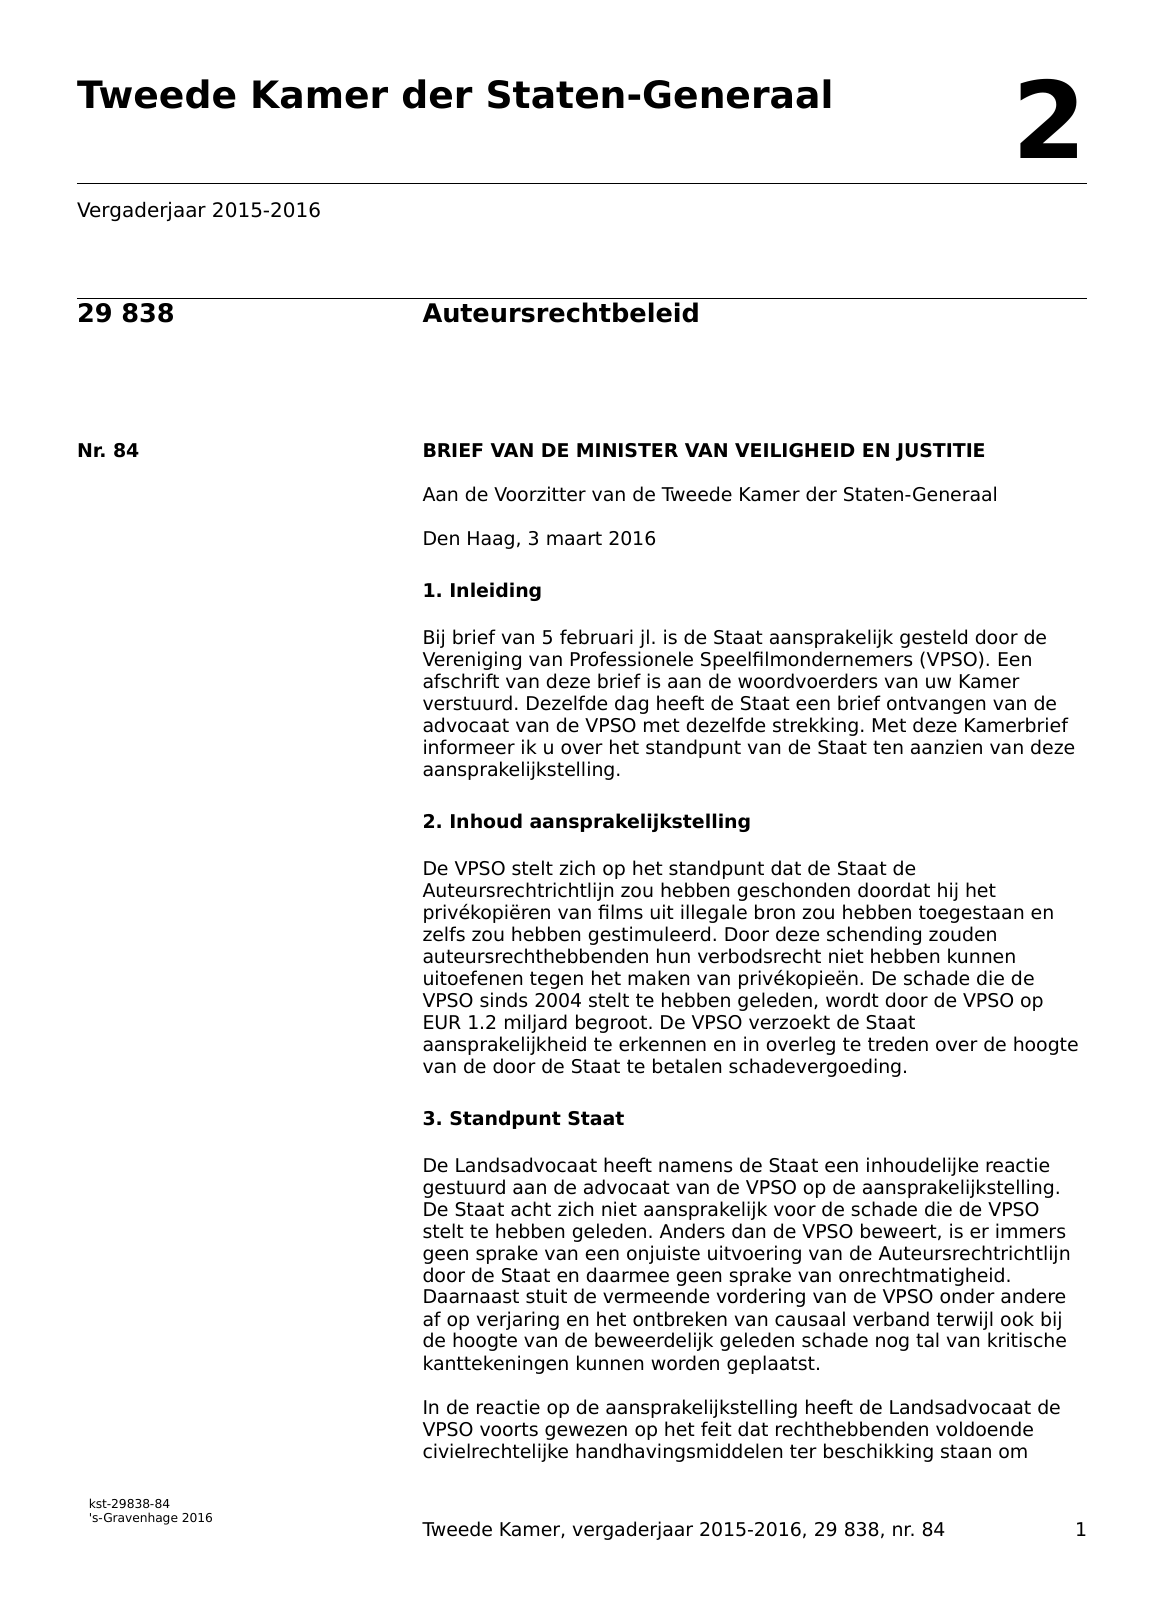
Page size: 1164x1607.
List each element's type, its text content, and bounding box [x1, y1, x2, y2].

text In de reactie op de aansprakelijkstelling heeft de Landsadvocaat de VPSO voorts gewezen op het feit dat rechthebbenden voldoende civielrechtelijke handhavingsmiddelen ter beschikking staan om [422, 1397, 1087, 1462]
table_cell Vergaderjaar 2015-2016 [77, 184, 1087, 298]
text 's-Gravenhage 2016 [88, 1511, 323, 1525]
text De VPSO stelt zich op het standpunt dat de Staat de Auteursrechtrichtlijn zou hebben geschonden doordat hij het privékopiëren van films uit illegale bron zou hebben toegestaan en zelfs zou hebben gestimuleerd. Door deze schending zouden auteursrechthebbenden hun verbodsrecht niet hebben kunnen uitoefenen tegen het maken van privékopieën. De schade die de VPSO sinds 2004 stelt te hebben geleden, wordt door de VPSO op EUR 1.2 miljard begroot. De VPSO verzoekt de Staat aansprakelijkheid te erkennen en in overleg te treden over de hoogte van de door de Staat te betalen schadevergoeding. [422, 858, 1087, 1078]
table_header 2 [886, 59, 1087, 183]
subtitle 29 838 Auteursrechtbeleid [77, 299, 1087, 329]
table_header Tweede Kamer der Staten-Generaal [77, 59, 886, 183]
text De Landsadvocaat heeft namens de Staat een inhoudelijke reactie gestuurd aan de advocaat van de VPSO op de aansprakelijkstelling. De Staat acht zich niet aansprakelijk voor de schade die de VPSO stelt te hebben geleden. Anders dan de VPSO beweert, is er immers geen sprake van een onjuiste uitvoering van de Auteursrechtrichtlijn door de Staat en daarmee geen sprake van onrechtmatigheid. Daarnaast stuit de vermeende vordering van de VPSO onder andere af op verjaring en het ontbreken van causaal verband terwijl ook bij de hoogte van de beweerdelijk geleden schade nog tal van kritische kanttekeningen kunnen worden geplaatst. [422, 1154, 1087, 1374]
text kst-29838-84 [88, 1497, 323, 1511]
text Bij brief van 5 februari jl. is de Staat aansprakelijk gesteld door de Vereniging van Professionele Speelfilmondernemers (VPSO). Een afschrift van deze brief is aan de woordvoerders van uw Kamer verstuurd. Dezelfde dag heeft de Staat een brief ontvangen van de advocaat van de VPSO met dezelfde strekking. Met deze Kamerbrief informeer ik u over het standpunt van de Staat ten aanzien van deze aansprakelijkstelling. [422, 627, 1087, 781]
subtitle 3. Standpunt Staat [422, 1108, 1087, 1129]
text Den Haag, 3 maart 2016 [422, 528, 1087, 550]
text Aan de Voorzitter van de Tweede Kamer der Staten-Generaal [422, 484, 1087, 506]
subtitle 2. Inhoud aansprakelijkstelling [422, 811, 1087, 833]
subtitle 1. Inleiding [422, 580, 1087, 602]
subtitle Nr. 84 BRIEF VAN DE MINISTER VAN VEILIGHEID EN JUSTITIE [77, 440, 1087, 462]
